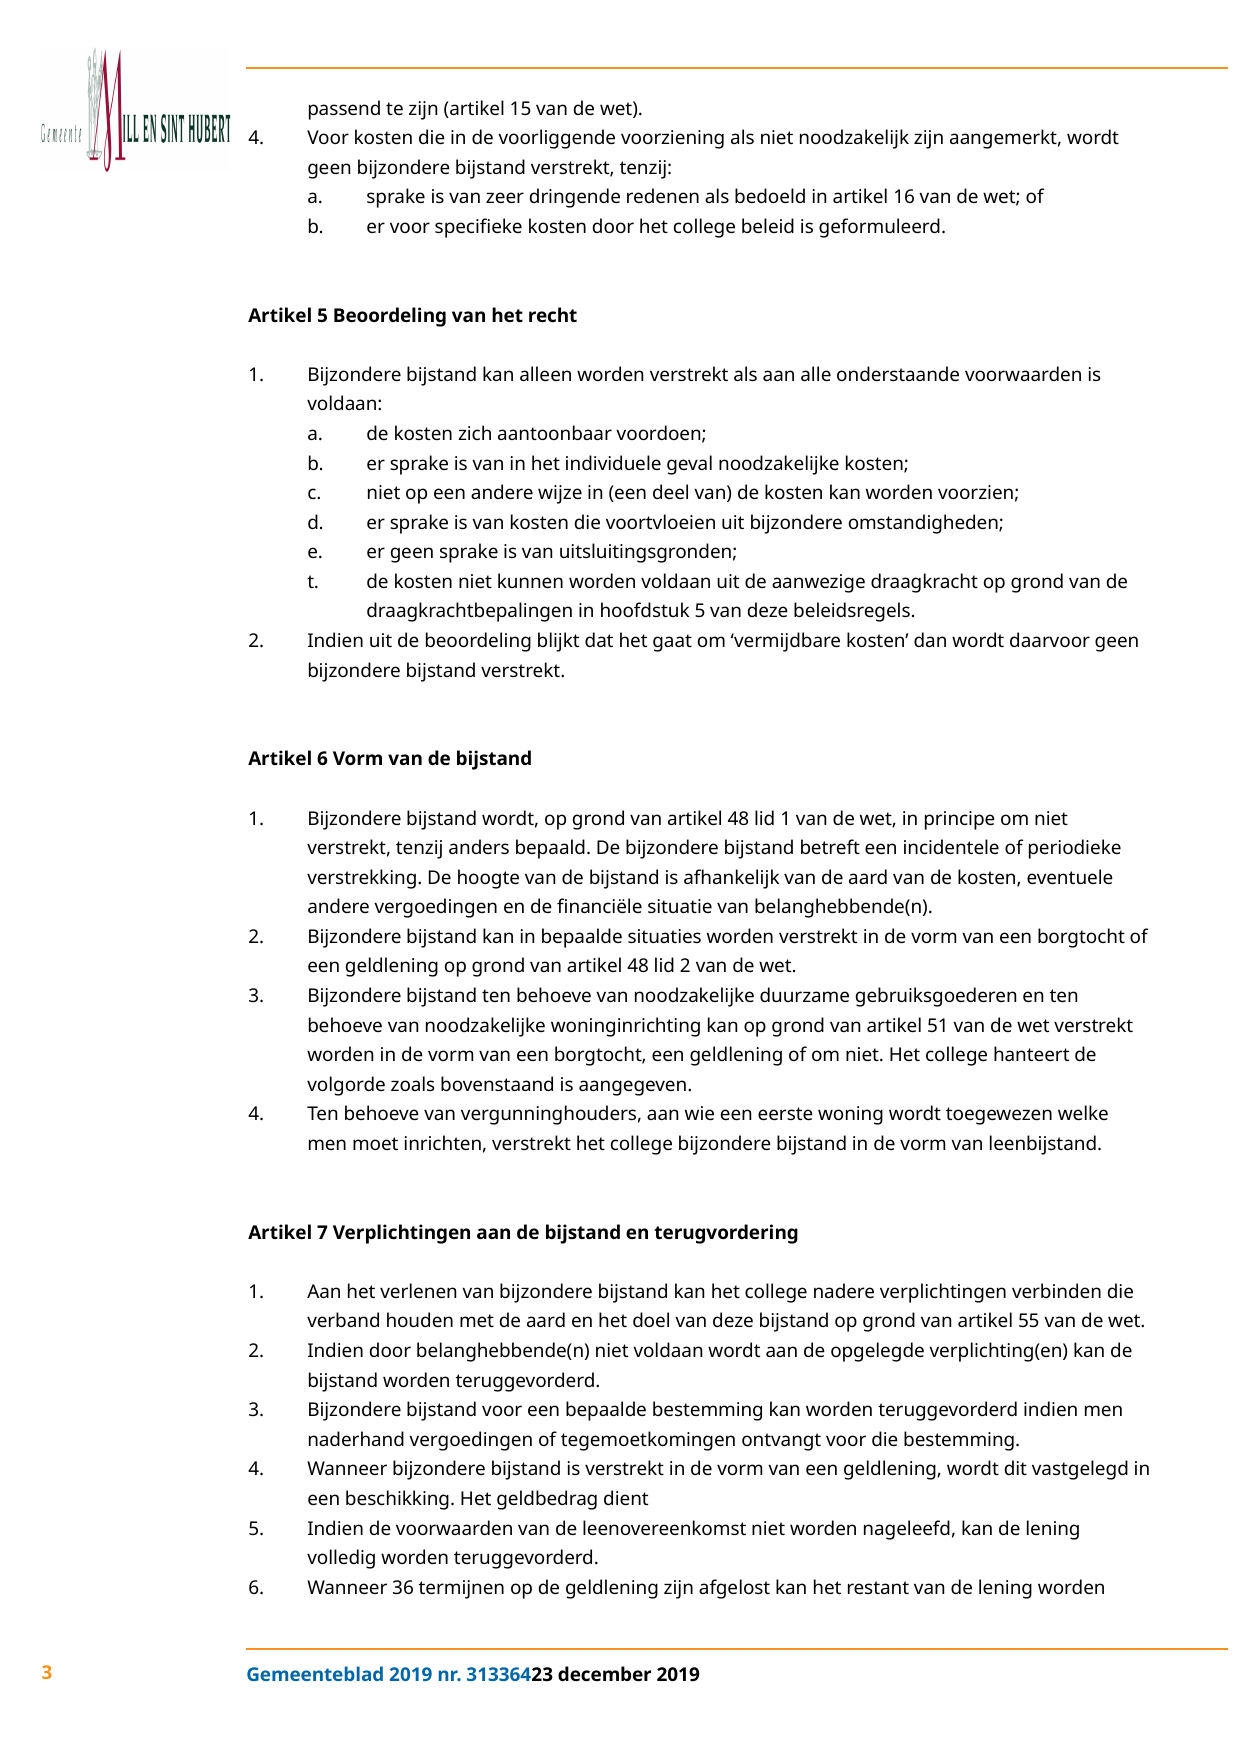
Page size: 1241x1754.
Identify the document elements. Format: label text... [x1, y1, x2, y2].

list Indien de voorwaarden van de leenovereenkomst niet worden nageleefd, kan de lening volledig worden teruggevorderd. [248, 1515, 1152, 1570]
list niet op een andere wijze in (een deel van) de kosten kan worden voorzien; [307, 479, 1152, 505]
text Artikel 6 Vorm van de bijstand [248, 746, 1152, 771]
list Aan het verlenen van bijzondere bijstand kan het college nadere verplichtingen verbinden die verband houden met de aard en het doel van deze bijstand op grond van artikel 55 van de wet. [248, 1278, 1152, 1333]
list Ten behoeve van vergunninghouders, aan wie een eerste woning wordt toegewezen welke men moet inrichten, verstrekt het college bijzondere bijstand in de vorm van leenbijstand. [248, 1101, 1152, 1156]
list Voor kosten die in de voorliggende voorziening als niet noodzakelijk zijn aangemerkt, wordt geen bijzondere bijstand verstrekt, tenzij: [248, 124, 1152, 180]
text Artikel 7 Verplichtingen aan de bijstand en terugvordering [248, 1219, 1152, 1245]
picture [41, 47, 231, 172]
list de kosten niet kunnen worden voldaan uit de aanwezige draagkracht op grond van de draagkrachtbepalingen in hoofdstuk 5 van deze beleidsregels. [307, 568, 1152, 623]
list er sprake is van in het individuele geval noodzakelijke kosten; [307, 450, 1152, 476]
list Indien uit de beoordeling blijkt dat het gaat om ‘vermijdbare kosten’ dan wordt daarvoor geen bijzondere bijstand verstrekt. [248, 627, 1152, 683]
list de kosten zich aantoonbaar voordoen; [307, 420, 1152, 446]
list Bijzondere bijstand wordt, op grond van artikel 48 lid 1 van de wet, in principe om niet verstrekt, tenzij anders bepaald. De bijzondere bijstand betreft een incidentele of periodieke verstrekking. De hoogte van de bijstand is afhankelijk van de aard van de kosten, eventuele andere vergoedingen en de financiële situatie van belanghebbende(n). [248, 805, 1152, 919]
text Artikel 5 Beoordeling van het recht [248, 302, 1152, 328]
list Bijzondere bijstand ten behoeve van noodzakelijke duurzame gebruiksgoederen en ten behoeve van noodzakelijke woninginrichting kan op grond van artikel 51 van de wet verstrekt worden in de vorm van een borgtocht, een geldlening of om niet. Het college hanteert de volgorde zoals bovenstaand is aangegeven. [248, 982, 1152, 1097]
list Bijzondere bijstand kan in bepaalde situaties worden verstrekt in de vorm van een borgtocht of een geldlening op grond van artikel 48 lid 2 van de wet. [248, 923, 1152, 978]
list er voor specifieke kosten door het college beleid is geformuleerd. [307, 213, 1152, 239]
list Wanneer 36 termijnen op de geldlening zijn afgelost kan het restant van de lening worden [248, 1574, 1152, 1600]
list passend te zijn (artikel 15 van de wet). [248, 95, 1152, 121]
list er sprake is van kosten die voortvloeien uit bijzondere omstandigheden; [307, 509, 1152, 535]
list Wanneer bijzondere bijstand is verstrekt in de vorm van een geldlening, wordt dit vastgelegd in een beschikking. Het geldbedrag dient [248, 1456, 1152, 1511]
list er geen sprake is van uitsluitingsgronden; [307, 538, 1152, 564]
list Bijzondere bijstand voor een bepaalde bestemming kan worden teruggevorderd indien men naderhand vergoedingen of tegemoetkomingen ontvangt voor die bestemming. [248, 1396, 1152, 1452]
list Bijzondere bijstand kan alleen worden verstrekt als aan alle onderstaande voorwaarden is voldaan: [248, 361, 1152, 416]
list sprake is van zeer dringende redenen als bedoeld in artikel 16 van de wet; of [307, 183, 1152, 209]
list Indien door belanghebbende(n) niet voldaan wordt aan de opgelegde verplichting(en) kan de bijstand worden teruggevorderd. [248, 1337, 1152, 1393]
